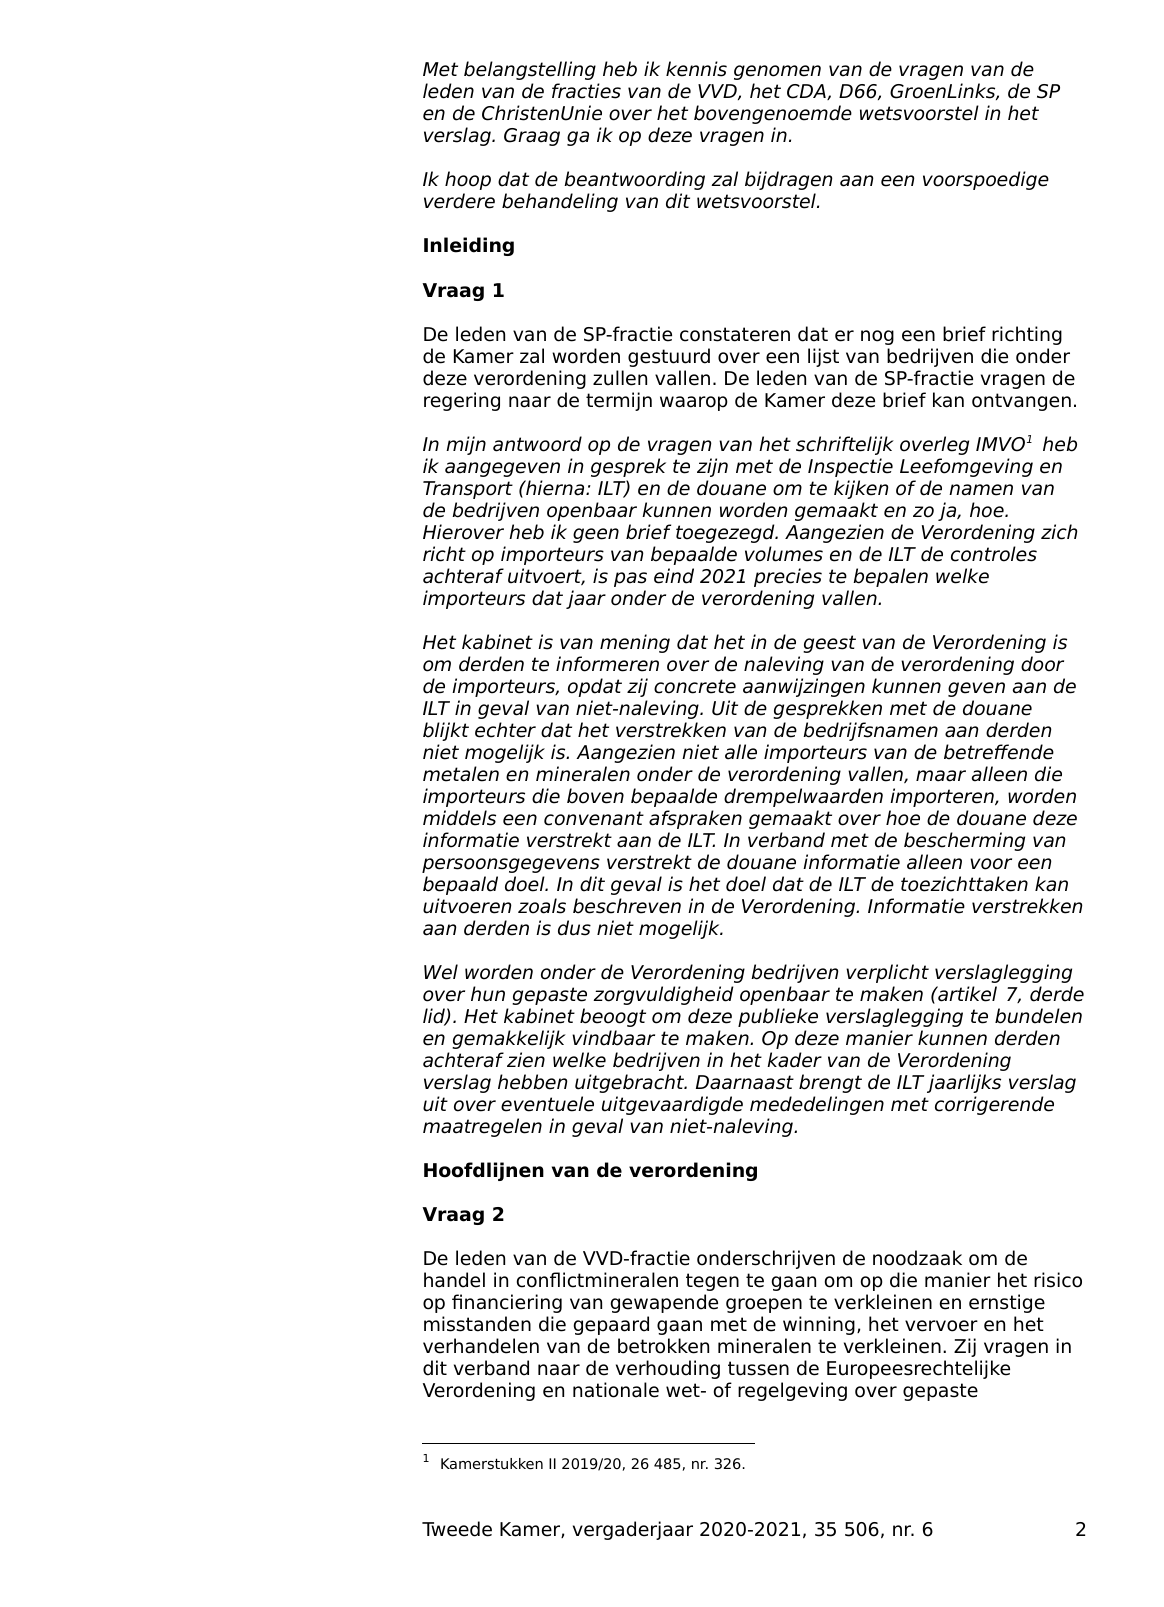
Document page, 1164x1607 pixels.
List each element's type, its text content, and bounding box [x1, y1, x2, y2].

text De leden van de SP-fractie constateren dat er nog een brief richting de Kamer zal worden gestuurd over een lijst van bedrijven die onder deze verordening zullen vallen. De leden van de SP-fractie vragen de regering naar de termijn waarop de Kamer deze brief kan ontvangen. [422, 324, 1087, 412]
subtitle Vraag 1 [422, 279, 1087, 301]
text In mijn antwoord op de vragen van het schriftelijk overleg IMVO heb ik aangegeven in gesprek te zijn met de Inspectie Leefomgeving en Transport (hierna: ILT) en de douane om te kijken of de namen van de bedrijven openbaar kunnen worden gemaakt en zo ja, hoe. Hierover heb ik geen brief toegezegd. Aangezien de Verordening zich richt op importeurs van bepaalde volumes en de ILT de controles achteraf uitvoert, is pas eind 2021 precies te bepalen welke importeurs dat jaar onder de verordening vallen. [422, 434, 1087, 609]
subtitle Inleiding [422, 235, 1087, 257]
subtitle Hoofdlijnen van de verordening [422, 1160, 1087, 1182]
text Wel worden onder de Verordening bedrijven verplicht verslaglegging over hun gepaste zorgvuldigheid openbaar te maken (artikel 7, derde lid). Het kabinet beoogt om deze publieke verslaglegging te bundelen en gemakkelijk vindbaar te maken. Op deze manier kunnen derden achteraf zien welke bedrijven in het kader van de Verordening verslag hebben uitgebracht. Daarnaast brengt de ILT jaarlijks verslag uit over eventuele uitgevaardigde mededelingen met corrigerende maatregelen in geval van niet-naleving. [422, 962, 1087, 1137]
subtitle Vraag 2 [422, 1204, 1087, 1226]
text Met belangstelling heb ik kennis genomen van de vragen van de leden van de fracties van de VVD, het CDA, D66, GroenLinks, de SP en de ChristenUnie over het bovengenoemde wetsvoorstel in het verslag. Graag ga ik op deze vragen in. [422, 59, 1087, 147]
text Kamerstukken II 2019/20, 26 485, nr. 326. [422, 1452, 1087, 1474]
text Ik hoop dat de beantwoording zal bijdragen aan een voorspoedige verdere behandeling van dit wetsvoorstel. [422, 169, 1087, 213]
text De leden van de VVD-fractie onderschrijven de noodzaak om de handel in conflictmineralen tegen te gaan om op die manier het risico op financiering van gewapende groepen te verkleinen en ernstige misstanden die gepaard gaan met de winning, het vervoer en het verhandelen van de betrokken mineralen te verkleinen. Zij vragen in dit verband naar de verhouding tussen de Europeesrechtelijke Verordening en nationale wet- of regelgeving over gepaste [422, 1248, 1087, 1402]
text Het kabinet is van mening dat het in de geest van de Verordening is om derden te informeren over de naleving van de verordening door de importeurs, opdat zij concrete aanwijzingen kunnen geven aan de ILT in geval van niet-naleving. Uit de gesprekken met de douane blijkt echter dat het verstrekken van de bedrijfsnamen aan derden niet mogelijk is. Aangezien niet alle importeurs van de betreffende metalen en mineralen onder de verordening vallen, maar alleen die importeurs die boven bepaalde drempelwaarden importeren, worden middels een convenant afspraken gemaakt over hoe de douane deze informatie verstrekt aan de ILT. In verband met de bescherming van persoonsgegevens verstrekt de douane informatie alleen voor een bepaald doel. In dit geval is het doel dat de ILT de toezichttaken kan uitvoeren zoals beschreven in de Verordening. Informatie verstrekken aan derden is dus niet mogelijk. [422, 632, 1087, 939]
